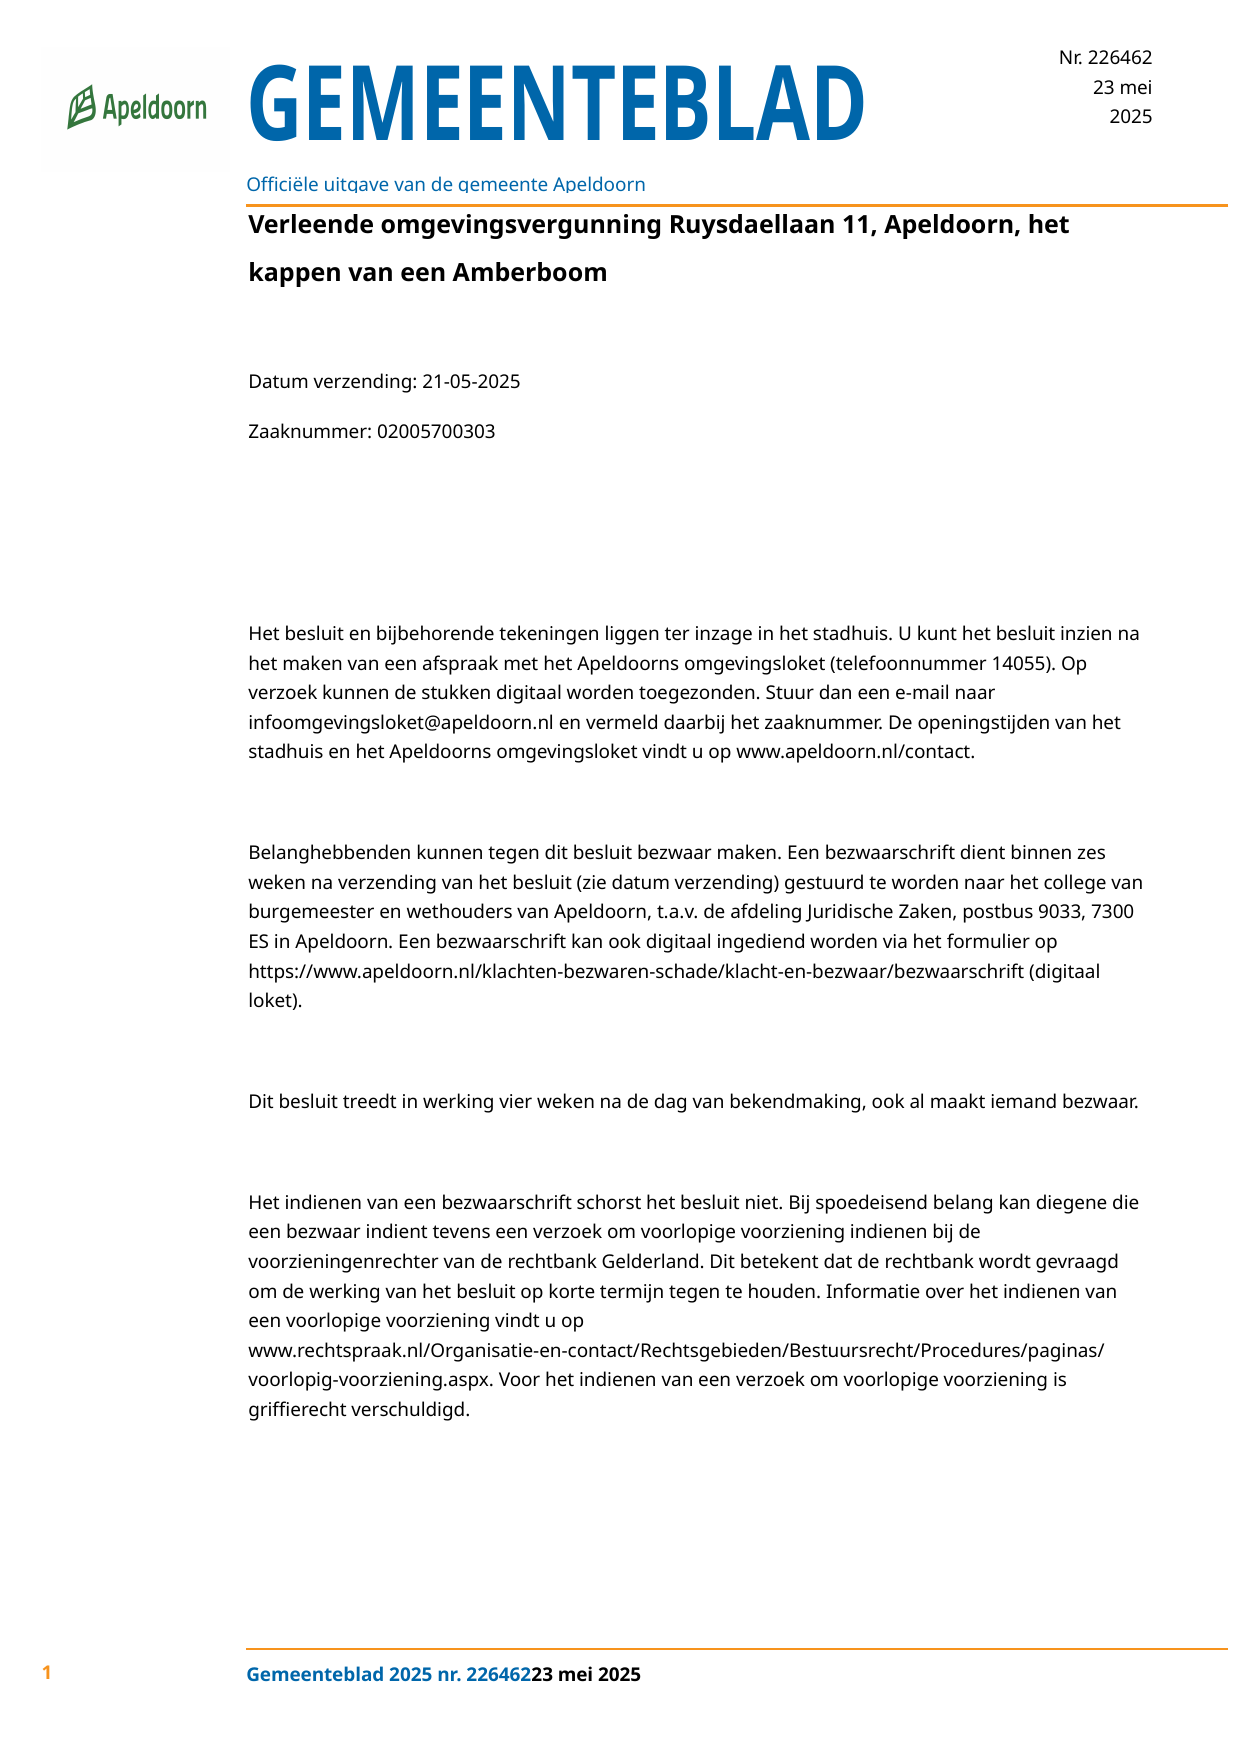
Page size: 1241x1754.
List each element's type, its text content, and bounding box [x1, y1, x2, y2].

text Datum verzending: 21-05-2025 [248, 368, 1152, 394]
text Het besluit en bijbehorende tekeningen liggen ter inzage in het stadhuis. U kunt het besluit inzien na het maken van een afspraak met het Apeldoorns omgevingsloket (telefoonnummer 14055). Op verzoek kunnen de stukken digitaal worden toegezonden. Stuur dan een e-mail naar infoomgevingsloket@apeldoorn.nl en vermeld daarbij het zaaknummer. De openingstijden van het stadhuis en het Apeldoorns omgevingsloket vindt u op www.apeldoorn.nl/contact. [248, 620, 1152, 764]
text Verleende omgevingsvergunning Ruysdaellaan 11, Apeldoorn, het kappen van een Amberboom [248, 207, 1152, 288]
text Dit besluit treedt in werking vier weken na de dag van bekendmaking, ook al maakt iemand bezwaar. [248, 1088, 1152, 1114]
text Belanghebbenden kunnen tegen dit besluit bezwaar maken. Een bezwaarschrift dient binnen zes weken na verzending van het besluit (zie datum verzending) gestuurd te worden naar het college van burgemeester en wethouders van Apeldoorn, t.a.v. de afdeling Juridische Zaken, postbus 9033, 7300 ES in Apeldoorn. Een bezwaarschrift kan ook digitaal ingediend worden via het formulier op https://www.apeldoorn.nl/klachten-bezwaren-schade/klacht-en-bezwaar/bezwaarschrift (digitaal loket). [248, 839, 1152, 1013]
text Het indienen van een bezwaarschrift schorst het besluit niet. Bij spoedeisend belang kan diegene die een bezwaar indient tevens een verzoek om voorlopige voorziening indienen bij de voorzieningenrechter van de rechtbank Gelderland. Dit betekent dat de rechtbank wordt gevraagd om de werking van het besluit op korte termijn tegen te houden. Informatie over het indienen van een voorlopige voorziening vindt u op www.rechtspraak.nl/Organisatie-en-contact/Rechtsgebieden/Bestuursrecht/Procedures/paginas/voorlopig-voorziening.aspx. Voor het indienen van een verzoek om voorlopige voorziening is griffierecht verschuldigd. [248, 1189, 1152, 1422]
text Zaaknummer: 02005700303 [248, 419, 1152, 444]
picture [41, 47, 231, 172]
